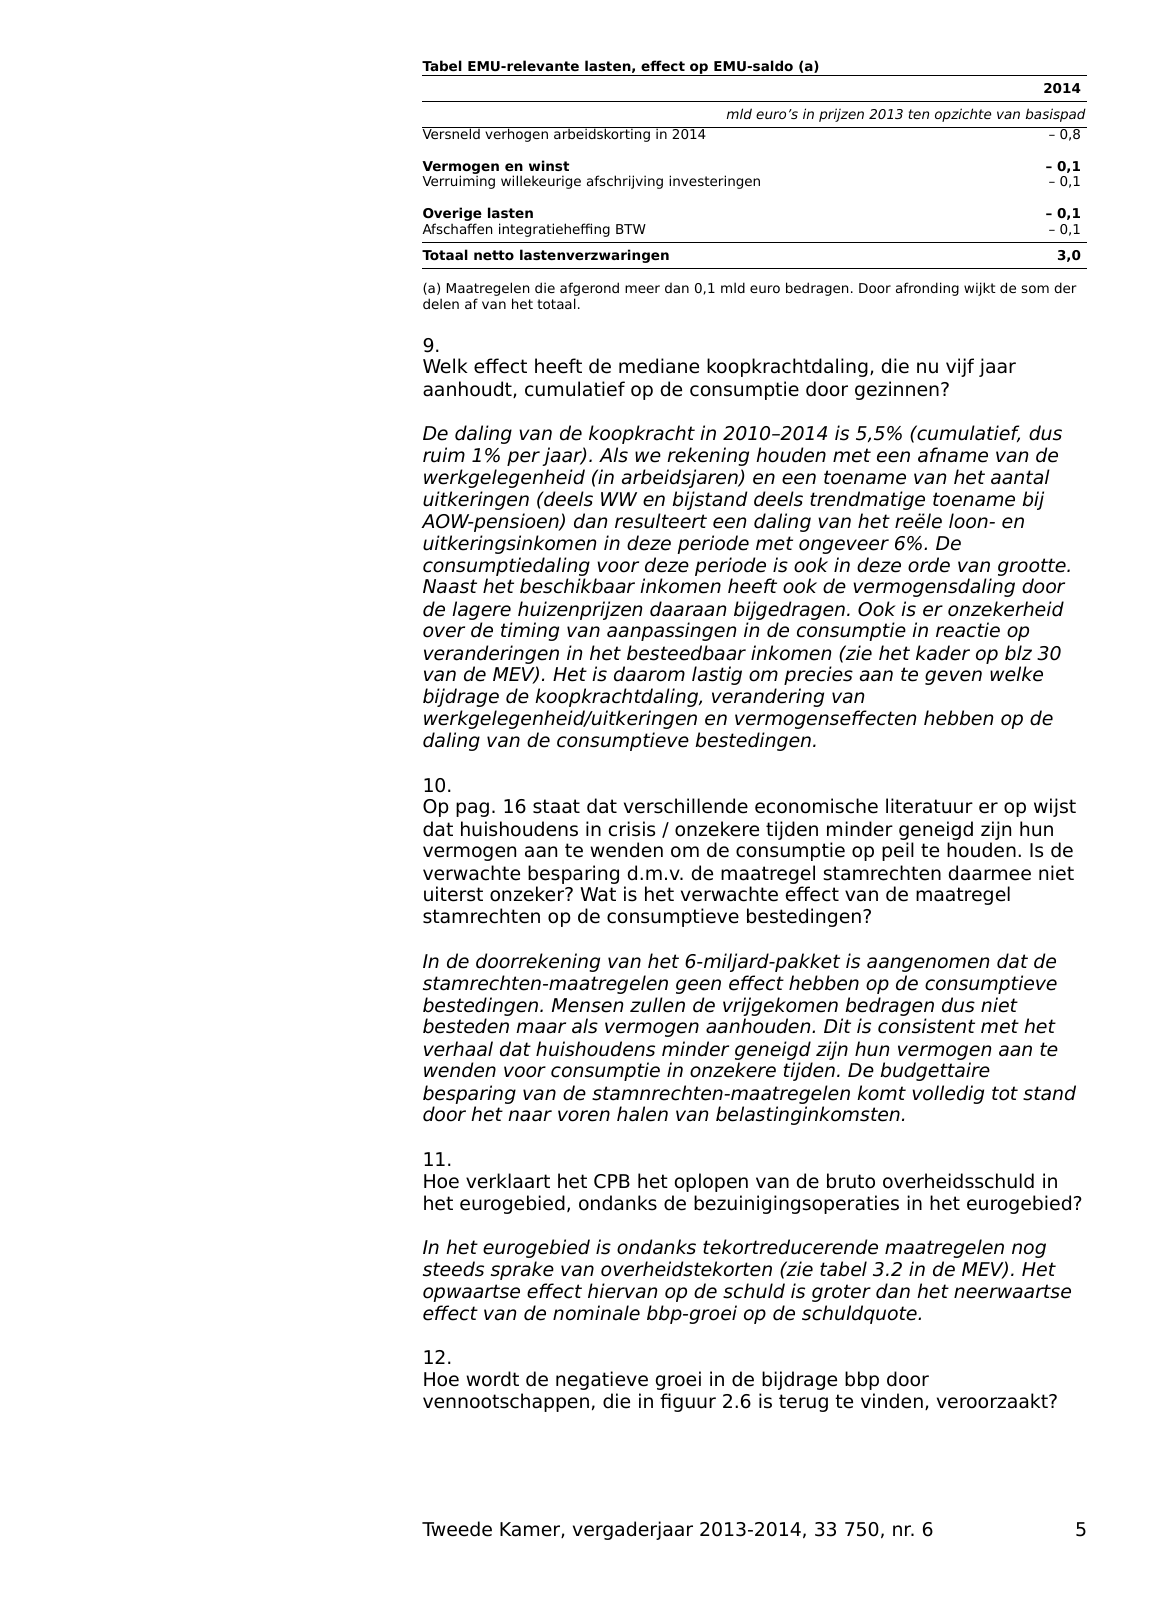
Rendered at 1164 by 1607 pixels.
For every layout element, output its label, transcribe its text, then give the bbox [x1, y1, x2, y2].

text In de doorrekening van het 6-miljard-pakket is aangenomen dat de stamrechten-maatregelen geen effect hebben op de consumptieve bestedingen. Mensen zullen de vrijgekomen bedragen dus niet besteden maar als vermogen aanhouden. Dit is consistent met het verhaal dat huishoudens minder geneigd zijn hun vermogen aan te wenden voor consumptie in onzekere tijden. De budgettaire besparing van de stamnrechten-maatregelen komt volledig tot stand door het naar voren halen van belastinginkomsten. [422, 951, 1087, 1126]
text 9. [422, 334, 1087, 356]
text Hoe verklaart het CPB het oplopen van de bruto overheidsschuld in het eurogebied, ondanks de bezuinigingsoperaties in het eurogebied? [422, 1171, 1087, 1214]
table_cell – 0,1 [998, 206, 1087, 221]
table_cell Afschaffen integratieheffing BTW [422, 221, 998, 242]
text De daling van de koopkracht in 2010–2014 is 5,5% (cumulatief, dus ruim 1% per jaar). Als we rekening houden met een afname van de werkgelegenheid (in arbeidsjaren) en een toename van het aantal uitkeringen (deels WW en bijstand deels trendmatige toename bij AOW-pensioen) dan resulteert een daling van het reële loon- en uitkeringsinkomen in deze periode met ongeveer 6%. De consumptiedaling voor deze periode is ook in deze orde van grootte. Naast het beschikbaar inkomen heeft ook de vermogensdaling door de lagere huizenprijzen daaraan bijgedragen. Ook is er onzekerheid over de timing van aanpassingen in de consumptie in reactie op veranderingen in het besteedbaar inkomen (zie het kader op blz 30 van de MEV). Het is daarom lastig om precies aan te geven welke bijdrage de koopkrachtdaling, verandering van werkgelegenheid/uitkeringen en vermogenseffecten hebben op de daling van de consumptieve bestedingen. [422, 423, 1087, 752]
table_cell [422, 76, 998, 101]
text Hoe wordt de negatieve groei in de bijdrage bbp door vennootschappen, die in figuur 2.6 is terug te vinden, veroorzaakt? [422, 1369, 1087, 1413]
text Welk effect heeft de mediane koopkrachtdaling, die nu vijf jaar aanhoudt, cumulatief op de consumptie door gezinnen? [422, 356, 1087, 400]
table_cell (a) Maatregelen die afgerond meer dan 0,1 mld euro bedragen. Door afronding wijkt de som der delen af van het totaal. [422, 269, 1087, 312]
text Op pag. 16 staat dat verschillende economische literatuur er op wijst dat huishoudens in crisis / onzekere tijden minder geneigd zijn hun vermogen aan te wenden om de consumptie op peil te houden. Is de verwachte besparing d.m.v. de maatregel stamrechten daarmee niet uiterst onzeker? Wat is het verwachte effect van de maatregel stamrechten op de consumptieve bestedingen? [422, 796, 1087, 928]
table_cell – 0,8 [998, 128, 1087, 143]
table_cell Totaal netto lastenverzwaringen [422, 243, 998, 268]
table_cell 3,0 [998, 243, 1087, 268]
table_header Tabel EMU-relevante lasten, effect op EMU-saldo (a) [422, 59, 1087, 75]
text In het eurogebied is ondanks tekortreducerende maatregelen nog steeds sprake van overheidstekorten (zie tabel 3.2 in de MEV). Het opwaartse effect hiervan op de schuld is groter dan het neerwaartse effect van de nominale bbp-groei op de schuldquote. [422, 1237, 1087, 1324]
table_cell [422, 190, 998, 206]
text 11. [422, 1148, 1087, 1171]
table_cell mld euro’s in prijzen 2013 ten opzichte van basispad [422, 102, 1087, 127]
table_cell Verruiming willekeurige afschrijving investeringen [422, 174, 998, 190]
table_cell Overige lasten [422, 206, 998, 221]
table_cell Vermogen en winst [422, 159, 998, 174]
text 10. [422, 774, 1087, 796]
table_cell [998, 190, 1087, 206]
table_cell Versneld verhogen arbeidskorting in 2014 [422, 128, 998, 143]
table_cell [422, 143, 998, 158]
table_cell [998, 143, 1087, 158]
table_cell 2014 [998, 76, 1087, 101]
table_cell – 0,1 [998, 221, 1087, 242]
table_cell – 0,1 [998, 174, 1087, 190]
text 12. [422, 1347, 1087, 1369]
table_cell – 0,1 [998, 159, 1087, 174]
